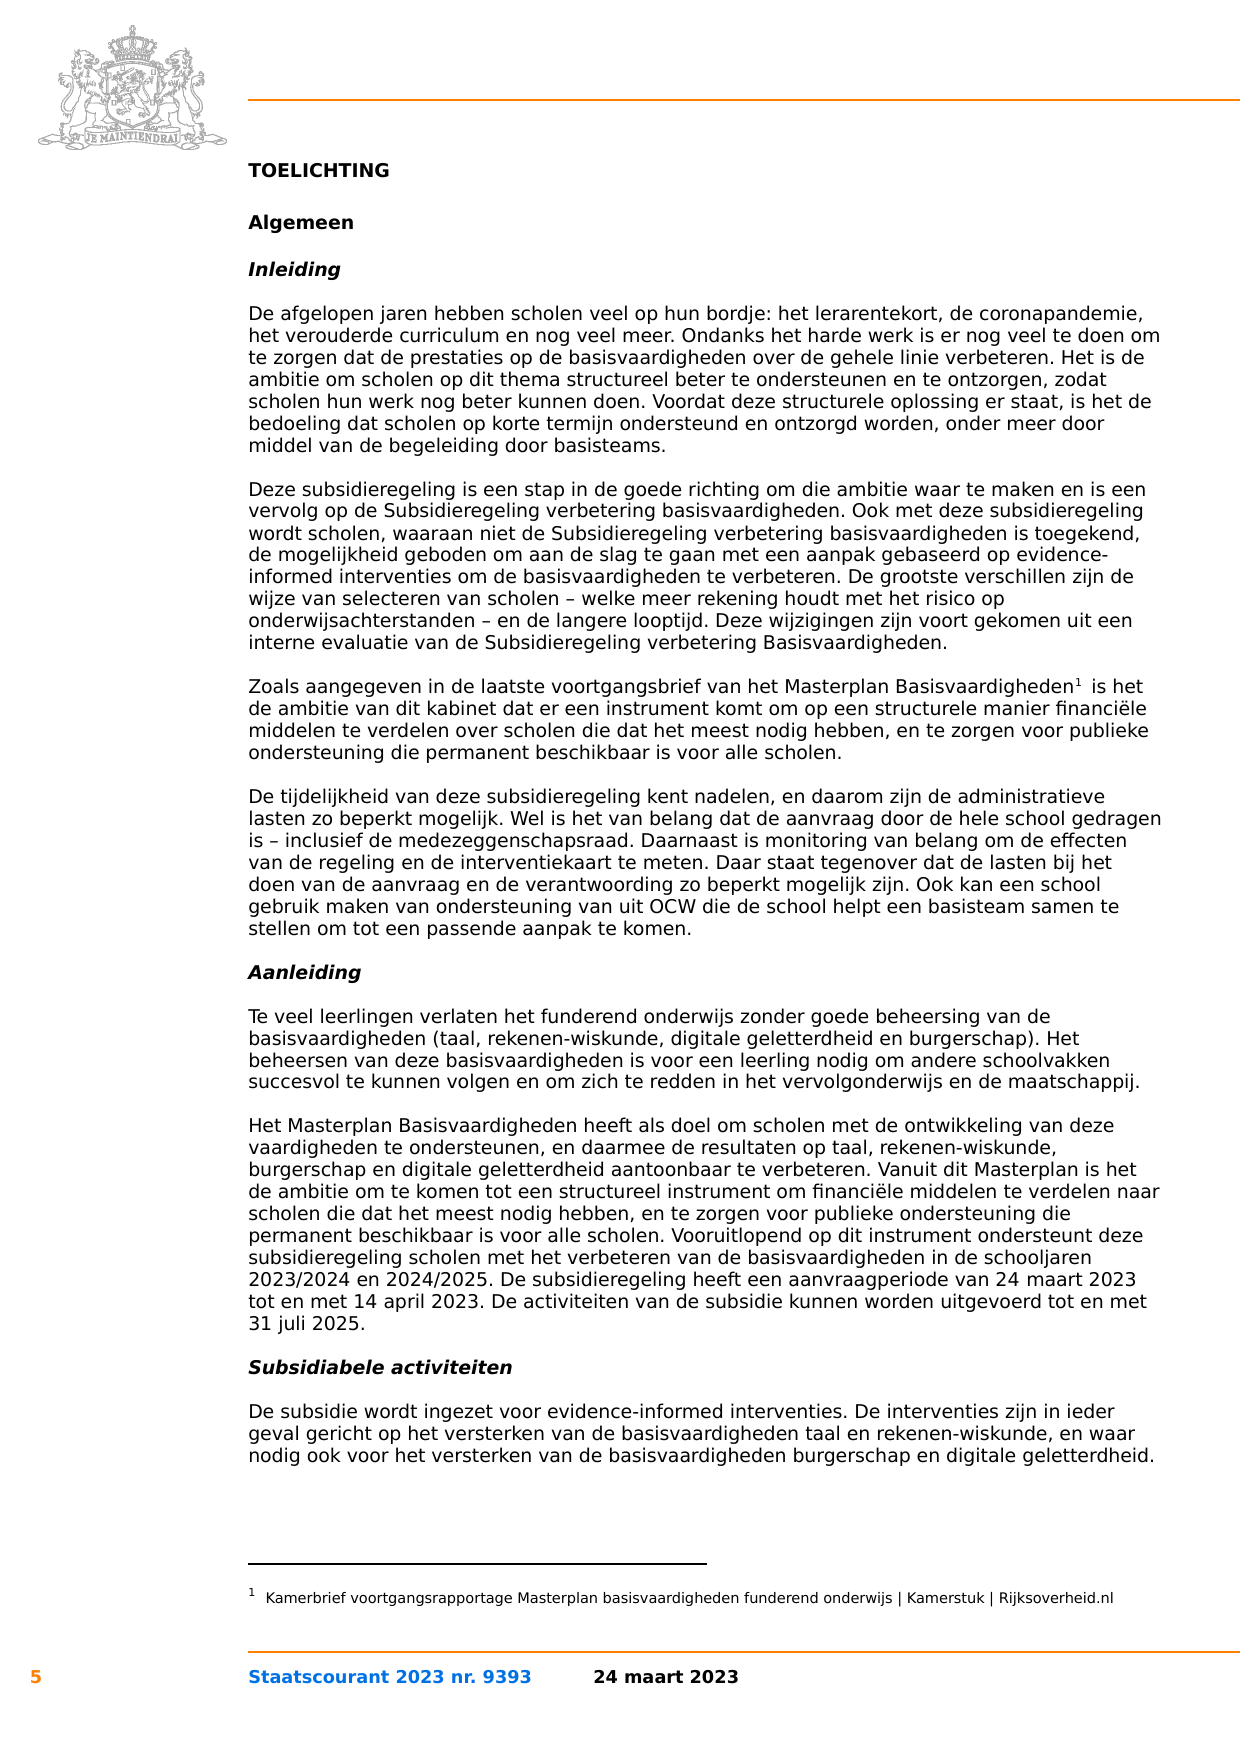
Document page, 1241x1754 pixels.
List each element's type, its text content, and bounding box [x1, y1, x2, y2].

subtitle Algemeen [248, 212, 1163, 234]
text De afgelopen jaren hebben scholen veel op hun bordje: het lerarentekort, de coronapandemie, het verouderde curriculum en nog veel meer. Ondanks het harde werk is er nog veel te doen om te zorgen dat de prestaties op de basisvaardigheden over de gehele linie verbeteren. Het is de ambitie om scholen op dit thema structureel beter te ondersteunen en te ontzorgen, zodat scholen hun werk nog beter kunnen doen. Voordat deze structurele oplossing er staat, is het de bedoeling dat scholen op korte termijn ondersteund en ontzorgd worden, onder meer door middel van de begeleiding door basisteams. [248, 303, 1163, 457]
subtitle TOELICHTING [248, 160, 1163, 182]
text Zoals aangegeven in de laatste voortgangsbrief van het Masterplan Basisvaardigheden is het de ambitie van dit kabinet dat er een instrument komt om op een structurele manier financiële middelen te verdelen over scholen die dat het meest nodig hebben, en te zorgen voor publieke ondersteuning die permanent beschikbaar is voor alle scholen. [248, 676, 1163, 764]
text De tijdelijkheid van deze subsidieregeling kent nadelen, en daarom zijn de administratieve lasten zo beperkt mogelijk. Wel is het van belang dat de aanvraag door de hele school gedragen is – inclusief de medezeggenschapsraad. Daarnaast is monitoring van belang om de effecten van de regeling en de interventiekaart te meten. Daar staat tegenover dat de lasten bij het doen van de aanvraag en de verantwoording zo beperkt mogelijk zijn. Ook kan een school gebruik maken van ondersteuning van uit OCW die de school helpt een basisteam samen te stellen om tot een passende aanpak te komen. [248, 786, 1163, 940]
subtitle Inleiding [248, 259, 1163, 281]
picture [38, 25, 227, 150]
subtitle Aanleiding [248, 962, 1163, 984]
text Kamerbrief voortgangsrapportage Masterplan basisvaardigheden funderend onderwijs | Kamerstuk | Rijksoverheid.nl [248, 1586, 1163, 1608]
text Deze subsidieregeling is een stap in de goede richting om die ambitie waar te maken en is een vervolg op de Subsidieregeling verbetering basisvaardigheden. Ook met deze subsidieregeling wordt scholen, waaraan niet de Subsidieregeling verbetering basisvaardigheden is toegekend, de mogelijkheid geboden om aan de slag te gaan met een aanpak gebaseerd op evidence-informed interventies om de basisvaardigheden te verbeteren. De grootste verschillen zijn de wijze van selecteren van scholen – welke meer rekening houdt met het risico op onderwijsachterstanden – en de langere looptijd. Deze wijzigingen zijn voort gekomen uit een interne evaluatie van de Subsidieregeling verbetering Basisvaardigheden. [248, 478, 1163, 654]
text Te veel leerlingen verlaten het funderend onderwijs zonder goede beheersing van de basisvaardigheden (taal, rekenen-wiskunde, digitale geletterdheid en burgerschap). Het beheersen van deze basisvaardigheden is voor een leerling nodig om andere schoolvakken succesvol te kunnen volgen en om zich te redden in het vervolgonderwijs en de maatschappij. [248, 1006, 1163, 1093]
text De subsidie wordt ingezet voor evidence-informed interventies. De interventies zijn in ieder geval gericht op het versterken van de basisvaardigheden taal en rekenen-wiskunde, en waar nodig ook voor het versterken van de basisvaardigheden burgerschap en digitale geletterdheid. [248, 1401, 1163, 1467]
text Het Masterplan Basisvaardigheden heeft als doel om scholen met de ontwikkeling van deze vaardigheden te ondersteunen, en daarmee de resultaten op taal, rekenen-wiskunde, burgerschap en digitale geletterdheid aantoonbaar te verbeteren. Vanuit dit Masterplan is het de ambitie om te komen tot een structureel instrument om financiële middelen te verdelen naar scholen die dat het meest nodig hebben, en te zorgen voor publieke ondersteuning die permanent beschikbaar is voor alle scholen. Vooruitlopend op dit instrument ondersteunt deze subsidieregeling scholen met het verbeteren van de basisvaardigheden in de schooljaren 2023/2024 en 2024/2025. De subsidieregeling heeft een aanvraagperiode van 24 maart 2023 tot en met 14 april 2023. De activiteiten van de subsidie kunnen worden uitgevoerd tot en met 31 juli 2025. [248, 1115, 1163, 1335]
subtitle Subsidiabele activiteiten [248, 1357, 1163, 1379]
